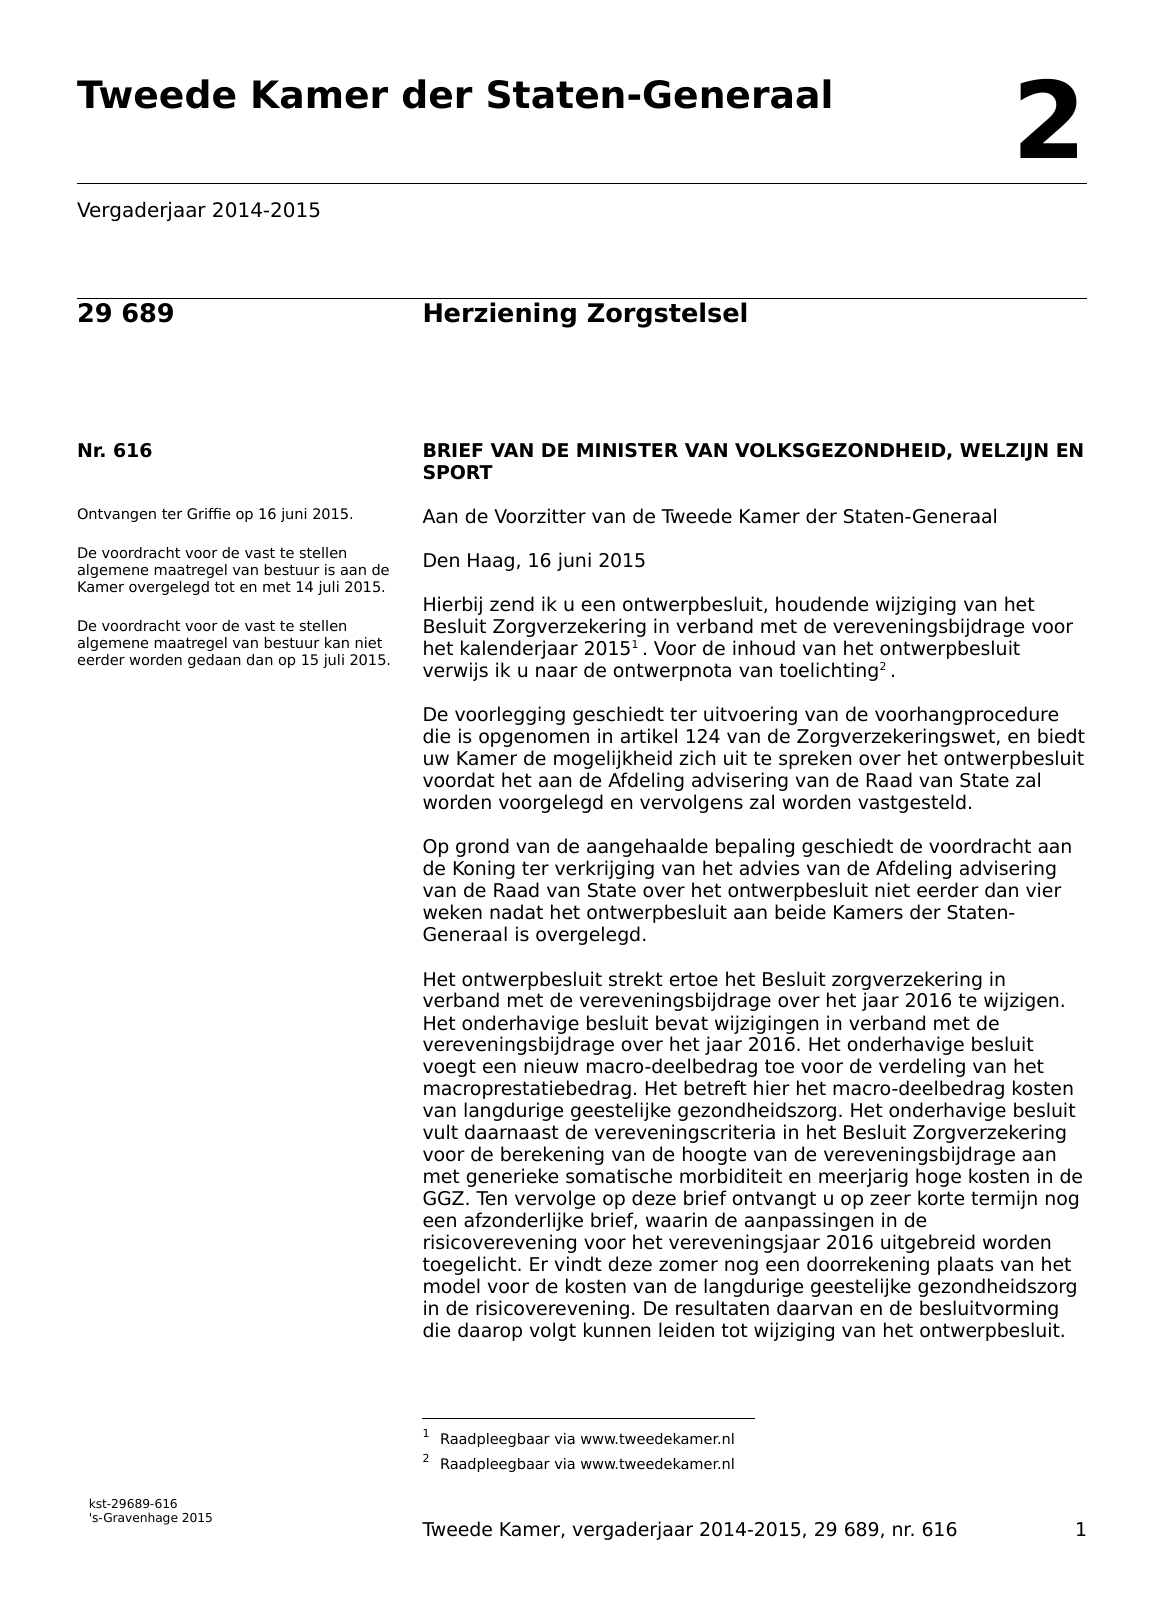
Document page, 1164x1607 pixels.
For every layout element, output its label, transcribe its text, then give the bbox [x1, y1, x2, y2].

text Den Haag, 16 juni 2015 [422, 550, 1087, 572]
table_cell Vergaderjaar 2014-2015 [77, 184, 1087, 298]
text [77, 523, 399, 545]
text Ontvangen ter Griffie op 16 juni 2015. [77, 506, 399, 523]
text De voordracht voor de vast te stellen algemene maatregel van bestuur kan niet eerder worden gedaan dan op 15 juli 2015. [77, 618, 399, 668]
text kst-29689-616 [88, 1497, 323, 1511]
text [77, 596, 399, 618]
table_header Tweede Kamer der Staten-Generaal [77, 59, 886, 183]
subtitle 29 689 Herziening Zorgstelsel [77, 299, 1087, 329]
subtitle Nr. 616 BRIEF VAN DE MINISTER VAN VOLKSGEZONDHEID, WELZIJN EN SPORT [77, 440, 1087, 484]
text Raadpleegbaar via www.tweedekamer.nl [422, 1452, 1087, 1474]
text Raadpleegbaar via www.tweedekamer.nl [422, 1427, 1087, 1449]
text De voorlegging geschiedt ter uitvoering van de voorhangprocedure die is opgenomen in artikel 124 van de Zorgverzekeringswet, en biedt uw Kamer de mogelijkheid zich uit te spreken over het ontwerpbesluit voordat het aan de Afdeling advisering van de Raad van State zal worden voorgelegd en vervolgens zal worden vastgesteld. [422, 704, 1087, 814]
text De voordracht voor de vast te stellen algemene maatregel van bestuur is aan de Kamer overgelegd tot en met 14 juli 2015. [77, 545, 399, 596]
text Het ontwerpbesluit strekt ertoe het Besluit zorgverzekering in verband met de vereveningsbijdrage over het jaar 2016 te wijzigen. Het onderhavige besluit bevat wijzigingen in verband met de vereveningsbijdrage over het jaar 2016. Het onderhavige besluit voegt een nieuw macro-deelbedrag toe voor de verdeling van het macroprestatiebedrag. Het betreft hier het macro-deelbedrag kosten van langdurige geestelijke gezondheidszorg. Het onderhavige besluit vult daarnaast de vereveningscriteria in het Besluit Zorgverzekering voor de berekening van de hoogte van de vereveningsbijdrage aan met generieke somatische morbiditeit en meerjarig hoge kosten in de GGZ. Ten vervolge op deze brief ontvangt u op zeer korte termijn nog een afzonderlijke brief, waarin de aanpassingen in de risicoverevening voor het vereveningsjaar 2016 uitgebreid worden toegelicht. Er vindt deze zomer nog een doorrekening plaats van het model voor de kosten van de langdurige geestelijke gezondheidszorg in de risicoverevening. De resultaten daarvan en de besluitvorming die daarop volgt kunnen leiden tot wijziging van het ontwerpbesluit. [422, 968, 1087, 1342]
text 's-Gravenhage 2015 [88, 1511, 323, 1525]
table_header 2 [886, 59, 1087, 183]
text Aan de Voorzitter van de Tweede Kamer der Staten-Generaal [422, 506, 1087, 528]
text Hierbij zend ik u een ontwerpbesluit, houdende wijziging van het Besluit Zorgverzekering in verband met de vereveningsbijdrage voor het kalenderjaar 2015. Voor de inhoud van het ontwerpbesluit verwijs ik u naar de ontwerpnota van toelichting. [422, 594, 1087, 682]
text Op grond van de aangehaalde bepaling geschiedt de voordracht aan de Koning ter verkrijging van het advies van de Afdeling advisering van de Raad van State over het ontwerpbesluit niet eerder dan vier weken nadat het ontwerpbesluit aan beide Kamers der Staten-Generaal is overgelegd. [422, 836, 1087, 946]
